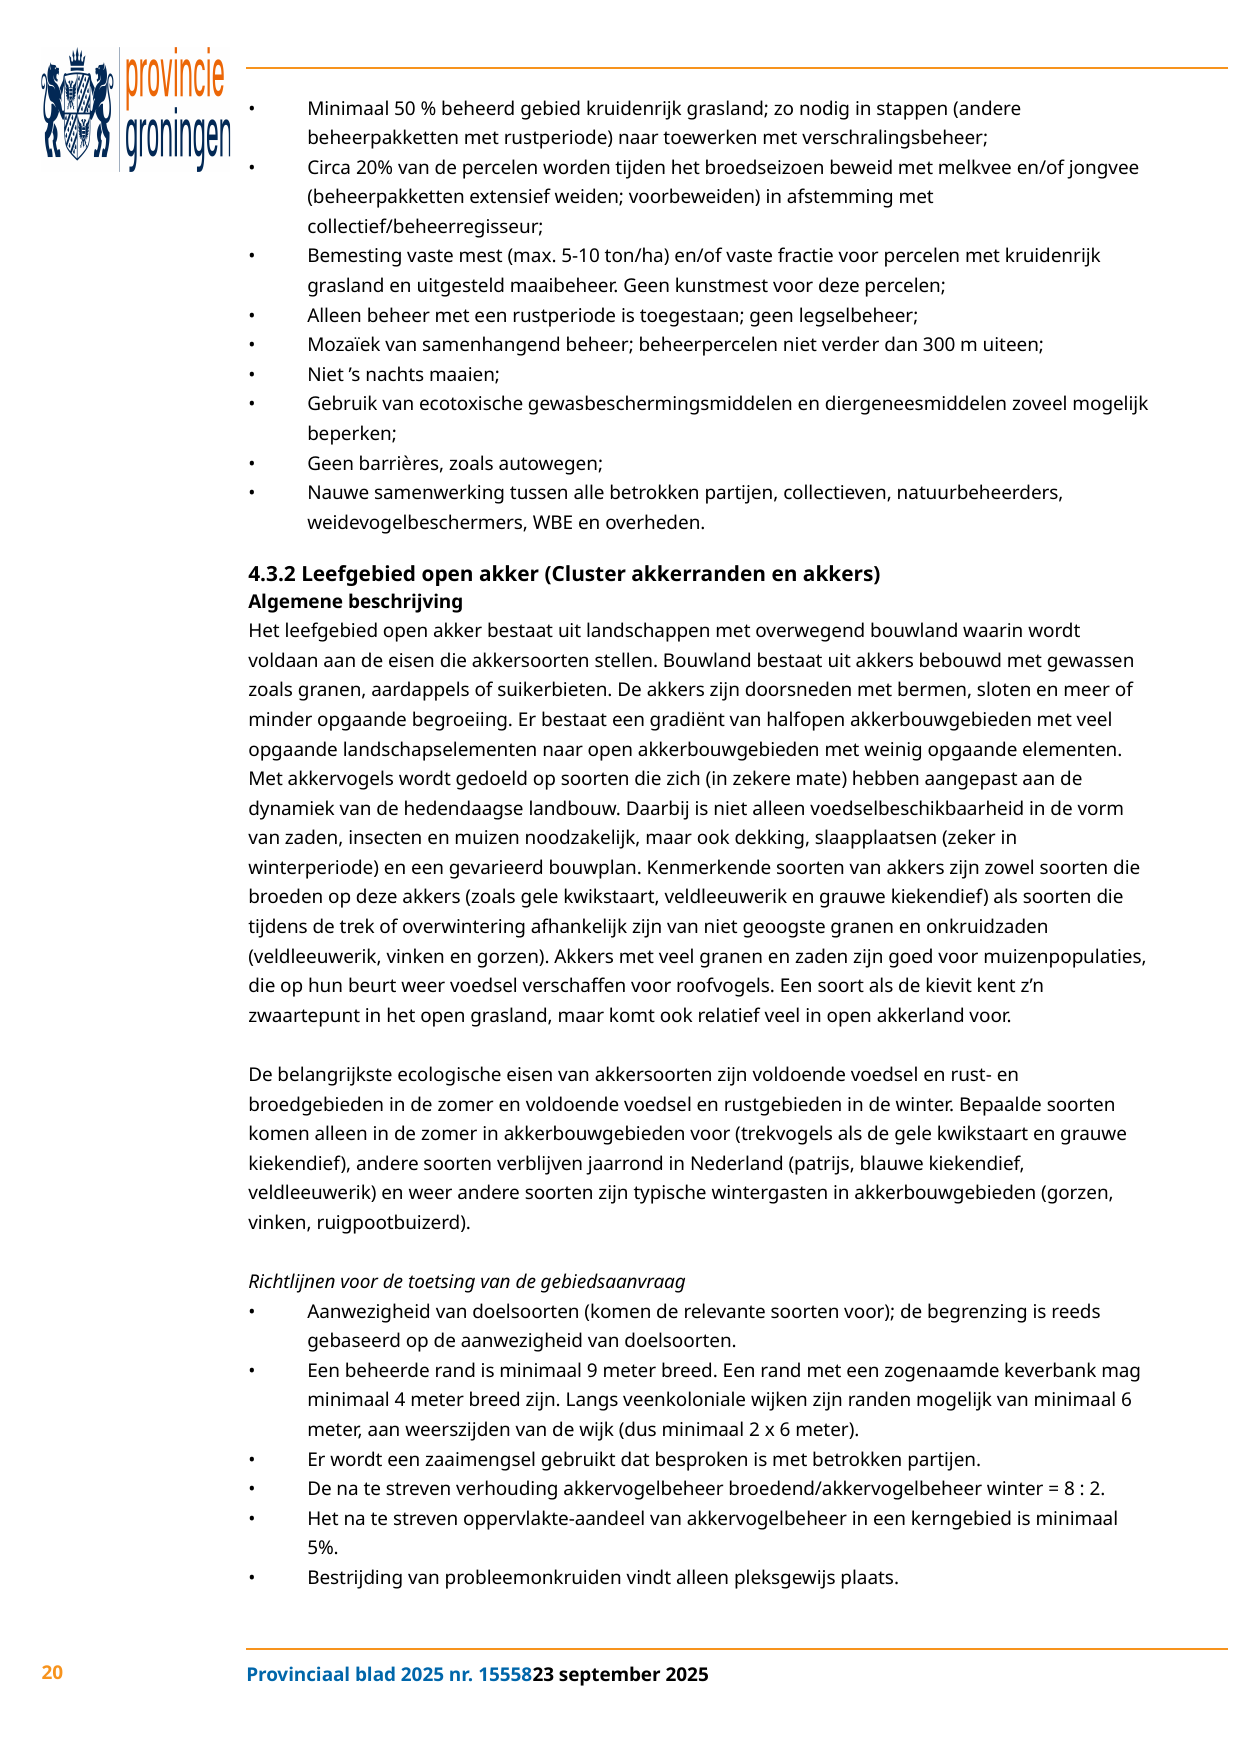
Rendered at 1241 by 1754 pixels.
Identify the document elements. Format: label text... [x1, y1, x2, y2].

text Algemene beschrijving [248, 588, 1152, 613]
list Nauwe samenwerking tussen alle betrokken partijen, collectieven, natuurbeheerders, weidevogelbeschermers, WBE en overheden. [248, 479, 1152, 535]
list Circa 20% van de percelen worden tijden het broedseizoen beweid met melkvee en/of jongvee (beheerpakketten extensief weiden; voorbeweiden) in afstemming met collectief/beheerregisseur; [248, 154, 1152, 239]
list De na te streven verhouding akkervogelbeheer broedend/akkervogelbeheer winter = 8 : 2. [248, 1475, 1152, 1501]
text De belangrijkste ecologische eisen van akkersoorten zijn voldoende voedsel en rust- en broedgebieden in de zomer en voldoende voedsel en rustgebieden in de winter. Bepaalde soorten komen alleen in de zomer in akkerbouwgebieden voor (trekvogels als de gele kwikstaart en grauwe kiekendief), andere soorten verblijven jaarrond in Nederland (patrijs, blauwe kiekendief, veldleeuwerik) en weer andere soorten zijn typische wintergasten in akkerbouwgebieden (gorzen, vinken, ruigpootbuizerd). [248, 1061, 1152, 1235]
list Gebruik van ecotoxische gewasbeschermingsmiddelen en diergeneesmiddelen zoveel mogelijk beperken; [248, 391, 1152, 446]
list Bemesting vaste mest (max. 5-10 ton/ha) en/of vaste fractie voor percelen met kruidenrijk grasland en uitgesteld maaibeheer. Geen kunstmest voor deze percelen; [248, 243, 1152, 298]
list Geen barrières, zoals autowegen; [248, 450, 1152, 476]
list Mozaïek van samenhangend beheer; beheerpercelen niet verder dan 300 m uiteen; [248, 331, 1152, 357]
list Er wordt een zaaimengsel gebruikt dat besproken is met betrokken partijen. [248, 1446, 1152, 1471]
text 4.3.2 Leefgebied open akker (Cluster akkerranden en akkers) [248, 559, 1152, 588]
list Een beheerde rand is minimaal 9 meter breed. Een rand met een zogenaamde keverbank mag minimaal 4 meter breed zijn. Langs veenkoloniale wijken zijn randen mogelijk van minimaal 6 meter, aan weerszijden van de wijk (dus minimaal 2 x 6 meter). [248, 1357, 1152, 1442]
list Bestrijding van probleemonkruiden vindt alleen pleksgewijs plaats. [248, 1564, 1152, 1590]
list Het na te streven oppervlakte-aandeel van akkervogelbeheer in een kerngebied is minimaal 5%. [248, 1505, 1152, 1560]
list Alleen beheer met een rustperiode is toegestaan; geen legselbeheer; [248, 302, 1152, 328]
text Het leefgebied open akker bestaat uit landschappen met overwegend bouwland waarin wordt voldaan aan de eisen die akkersoorten stellen. Bouwland bestaat uit akkers bebouwd met gewassen zoals granen, aardappels of suikerbieten. De akkers zijn doorsneden met bermen, sloten en meer of minder opgaande begroeiing. Er bestaat een gradiënt van halfopen akkerbouwgebieden met veel opgaande landschapselementen naar open akkerbouwgebieden met weinig opgaande elementen. Met akkervogels wordt gedoeld op soorten die zich (in zekere mate) hebben aangepast aan de dynamiek van de hedendaagse landbouw. Daarbij is niet alleen voedselbeschikbaarheid in de vorm van zaden, insecten en muizen noodzakelijk, maar ook dekking, slaapplaatsen (zeker in winterperiode) en een gevarieerd bouwplan. Kenmerkende soorten van akkers zijn zowel soorten die broeden op deze akkers (zoals gele kwikstaart, veldleeuwerik en grauwe kiekendief) als soorten die tijdens de trek of overwintering afhankelijk zijn van niet geoogste granen en onkruidzaden (veldleeuwerik, vinken en gorzen). Akkers met veel granen en zaden zijn goed voor muizenpopulaties, die op hun beurt weer voedsel verschaffen voor roofvogels. Een soort als de kievit kent z’n zwaartepunt in het open grasland, maar komt ook relatief veel in open akkerland voor. [248, 617, 1152, 1028]
list Aanwezigheid van doelsoorten (komen de relevante soorten voor); de begrenzing is reeds gebaseerd op de aanwezigheid van doelsoorten. [248, 1298, 1152, 1353]
picture [41, 47, 231, 172]
list Niet ’s nachts maaien; [248, 361, 1152, 387]
text Richtlijnen voor de toetsing van de gebiedsaanvraag [248, 1268, 1152, 1294]
list Minimaal 50 % beheerd gebied kruidenrijk grasland; zo nodig in stappen (andere beheerpakketten met rustperiode) naar toewerken met verschralingsbeheer; [248, 95, 1152, 150]
